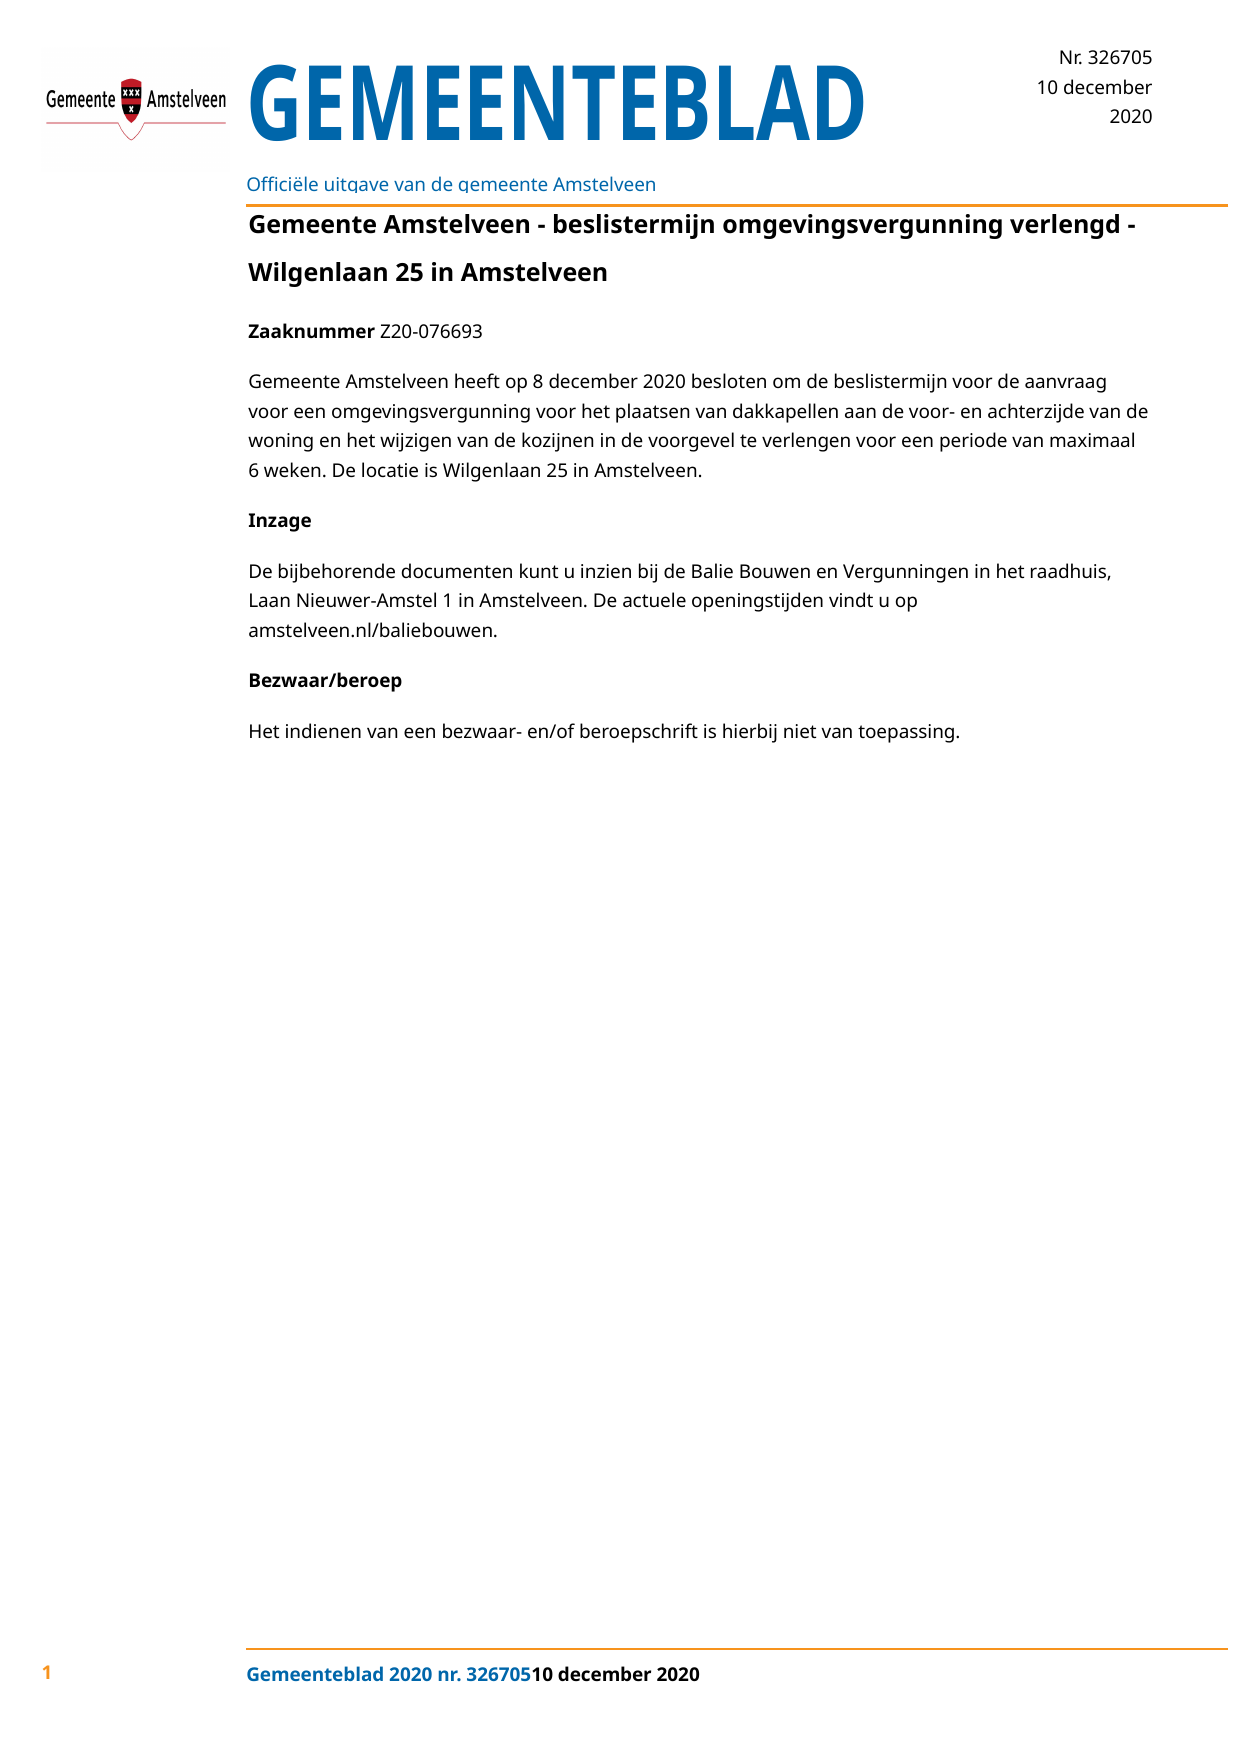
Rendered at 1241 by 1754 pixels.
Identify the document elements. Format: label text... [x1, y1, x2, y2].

picture [41, 47, 231, 172]
text Gemeente Amstelveen - beslistermijn omgevingsvergunning verlengd - Wilgenlaan 25 in Amstelveen [248, 207, 1152, 288]
text Het indienen van een bezwaar- en/of beroepschrift is hierbij niet van toepassing. [248, 718, 1152, 744]
text Inzage [248, 507, 1152, 533]
text De bijbehorende documenten kunt u inzien bij de Balie Bouwen en Vergunningen in het raadhuis, Laan Nieuwer-Amstel 1 in Amstelveen. De actuele openingstijden vindt u op amstelveen.nl/baliebouwen. [248, 558, 1152, 643]
text Bezwaar/beroep [248, 667, 1152, 693]
text Zaaknummer Z20-076693 [248, 318, 1152, 344]
text Gemeente Amstelveen heeft op 8 december 2020 besloten om de beslistermijn voor de aanvraag voor een omgevingsvergunning voor het plaatsen van dakkapellen aan de voor- en achterzijde van de woning en het wijzigen van de kozijnen in de voorgevel te verlengen voor een periode van maximaal 6 weken. De locatie is Wilgenlaan 25 in Amstelveen. [248, 368, 1152, 483]
